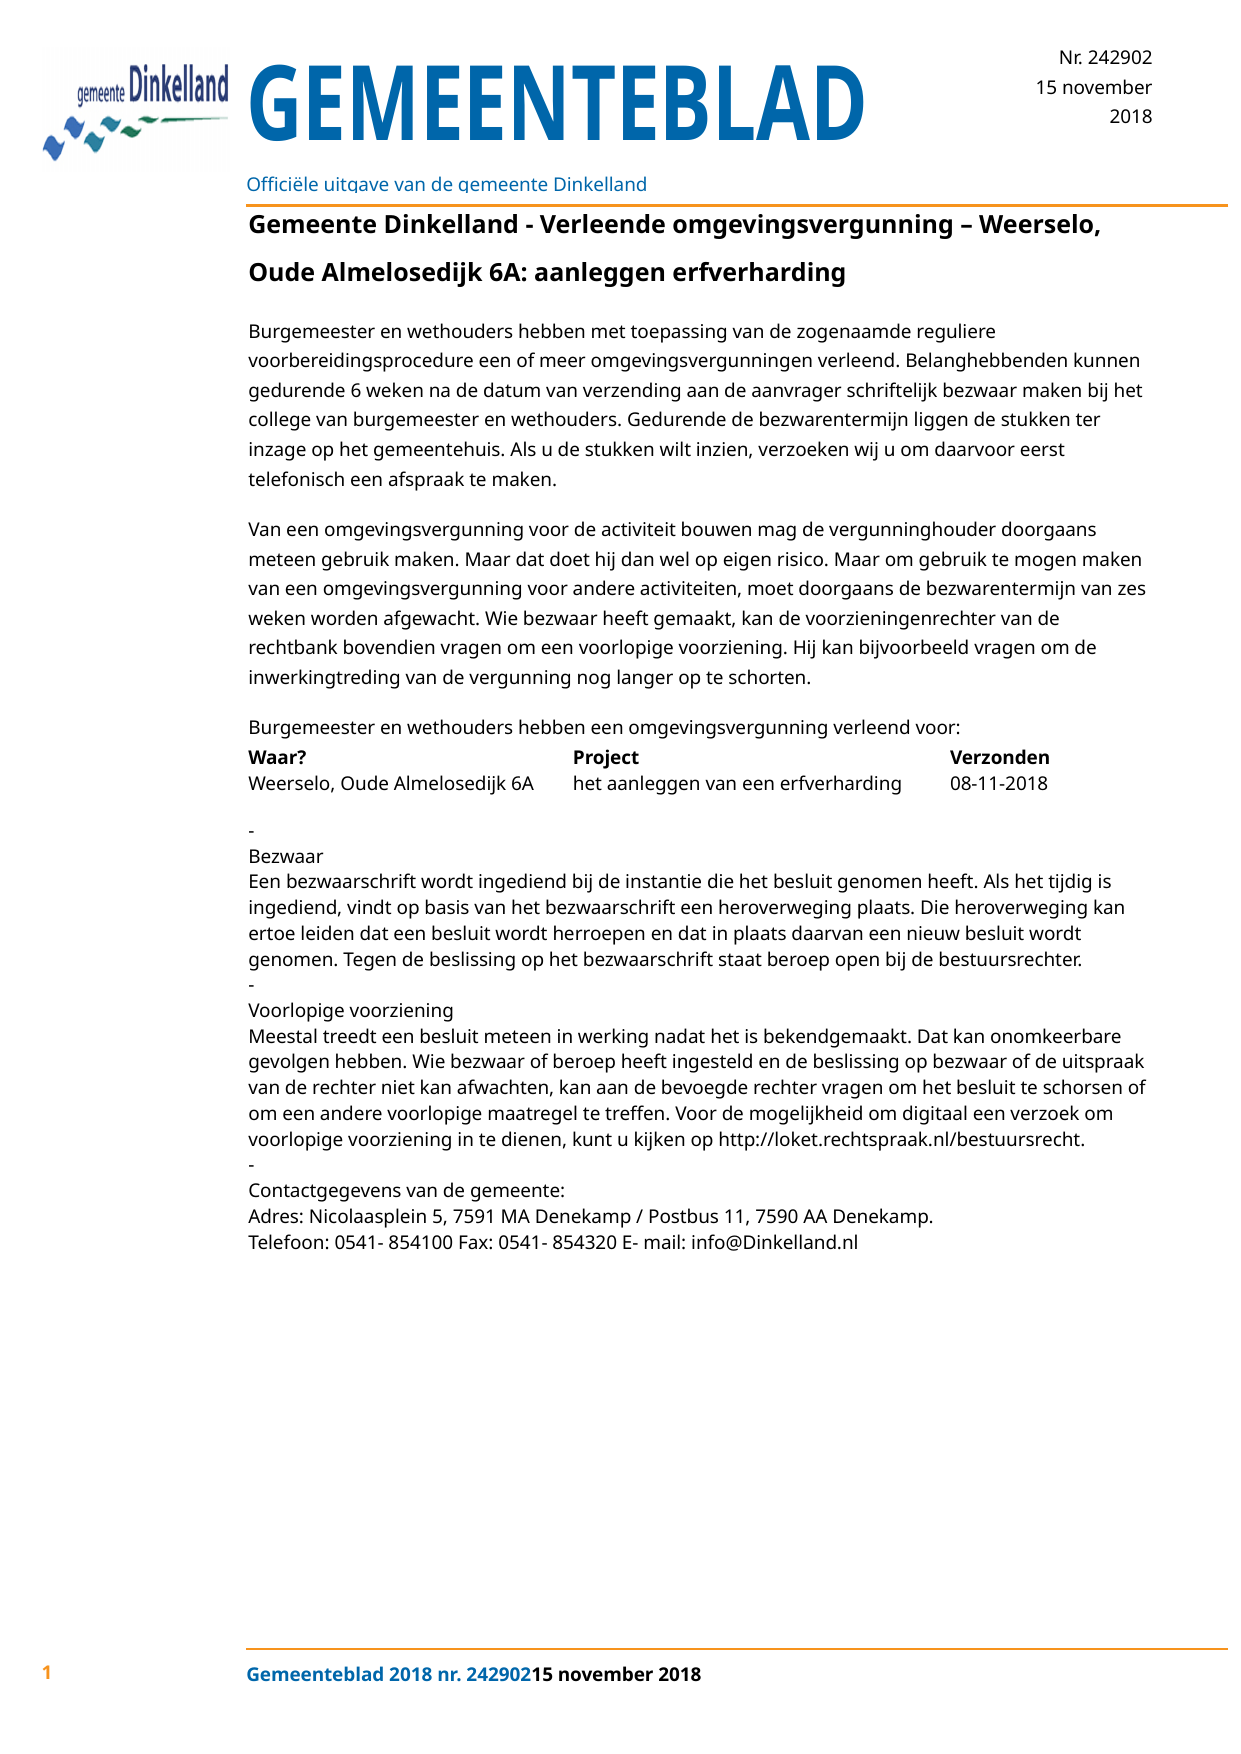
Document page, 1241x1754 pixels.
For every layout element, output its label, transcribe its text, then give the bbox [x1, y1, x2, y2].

text Gemeente Dinkelland - Verleende omgevingsvergunning – Weerselo, Oude Almelosedijk 6A: aanleggen erfverharding [248, 207, 1152, 288]
table_header Verzonden [950, 744, 1152, 770]
table_cell 08-11-2018 [950, 770, 1152, 796]
text - [248, 972, 1152, 997]
text Een bezwaarschrift wordt ingediend bij de instantie die het besluit genomen heeft. Als het tijdig is ingediend, vindt op basis van het bezwaarschrift een heroverweging plaats. Die heroverweging kan ertoe leiden dat een besluit wordt herroepen en dat in plaats daarvan een nieuw besluit wordt genomen. Tegen de beslissing op het bezwaarschrift staat beroep open bij de bestuursrechter. [248, 869, 1152, 972]
text Voorlopige voorziening [248, 997, 1152, 1023]
picture [41, 47, 231, 172]
table_cell het aanleggen van een erfverharding [573, 770, 950, 796]
text Contactgegevens van de gemeente: [248, 1177, 1152, 1203]
text Burgemeester en wethouders hebben met toepassing van de zogenaamde reguliere voorbereidingsprocedure een of meer omgevingsvergunningen verleend. Belanghebbenden kunnen gedurende 6 weken na de datum van verzending aan de aanvrager schriftelijk bezwaar maken bij het college van burgemeester en wethouders. Gedurende de bezwarentermijn liggen de stukken ter inzage op het gemeentehuis. Als u de stukken wilt inzien, verzoeken wij u om daarvoor eerst telefonisch een afspraak te maken. [248, 318, 1152, 492]
text Burgemeester en wethouders hebben een omgevingsvergunning verleend voor: [248, 714, 1152, 740]
text Telefoon: 0541- 854100 Fax: 0541- 854320 E- mail: info@Dinkelland.nl [248, 1229, 1152, 1254]
text Meestal treedt een besluit meteen in werking nadat het is bekendgemaakt. Dat kan onomkeerbare gevolgen hebben. Wie bezwaar of beroep heeft ingesteld en de beslissing op bezwaar of de uitspraak van de rechter niet kan afwachten, kan aan de bevoegde rechter vragen om het besluit te schorsen of om een andere voorlopige maatregel te treffen. Voor de mogelijkheid om digitaal een verzoek om voorlopige voorziening in te dienen, kunt u kijken op http://loket.rechtspraak.nl/bestuursrecht. [248, 1023, 1152, 1152]
table_header Project [573, 744, 950, 770]
text Van een omgevingsvergunning voor de activiteit bouwen mag de vergunninghouder doorgaans meteen gebruik maken. Maar dat doet hij dan wel op eigen risico. Maar om gebruik te mogen maken van een omgevingsvergunning voor andere activiteiten, moet doorgaans de bezwarentermijn van zes weken worden afgewacht. Wie bezwaar heeft gemaakt, kan de voorzieningenrechter van de rechtbank bovendien vragen om een voorlopige voorziening. Hij kan bijvoorbeeld vragen om de inwerkingtreding van de vergunning nog langer op te schorten. [248, 516, 1152, 690]
text - [248, 817, 1152, 843]
text Adres: Nicolaasplein 5, 7591 MA Denekamp / Postbus 11, 7590 AA Denekamp. [248, 1203, 1152, 1229]
table_header Waar? [248, 744, 573, 770]
table_cell Weerselo, Oude Almelosedijk 6A [248, 770, 573, 796]
text Bezwaar [248, 843, 1152, 869]
text - [248, 1152, 1152, 1177]
